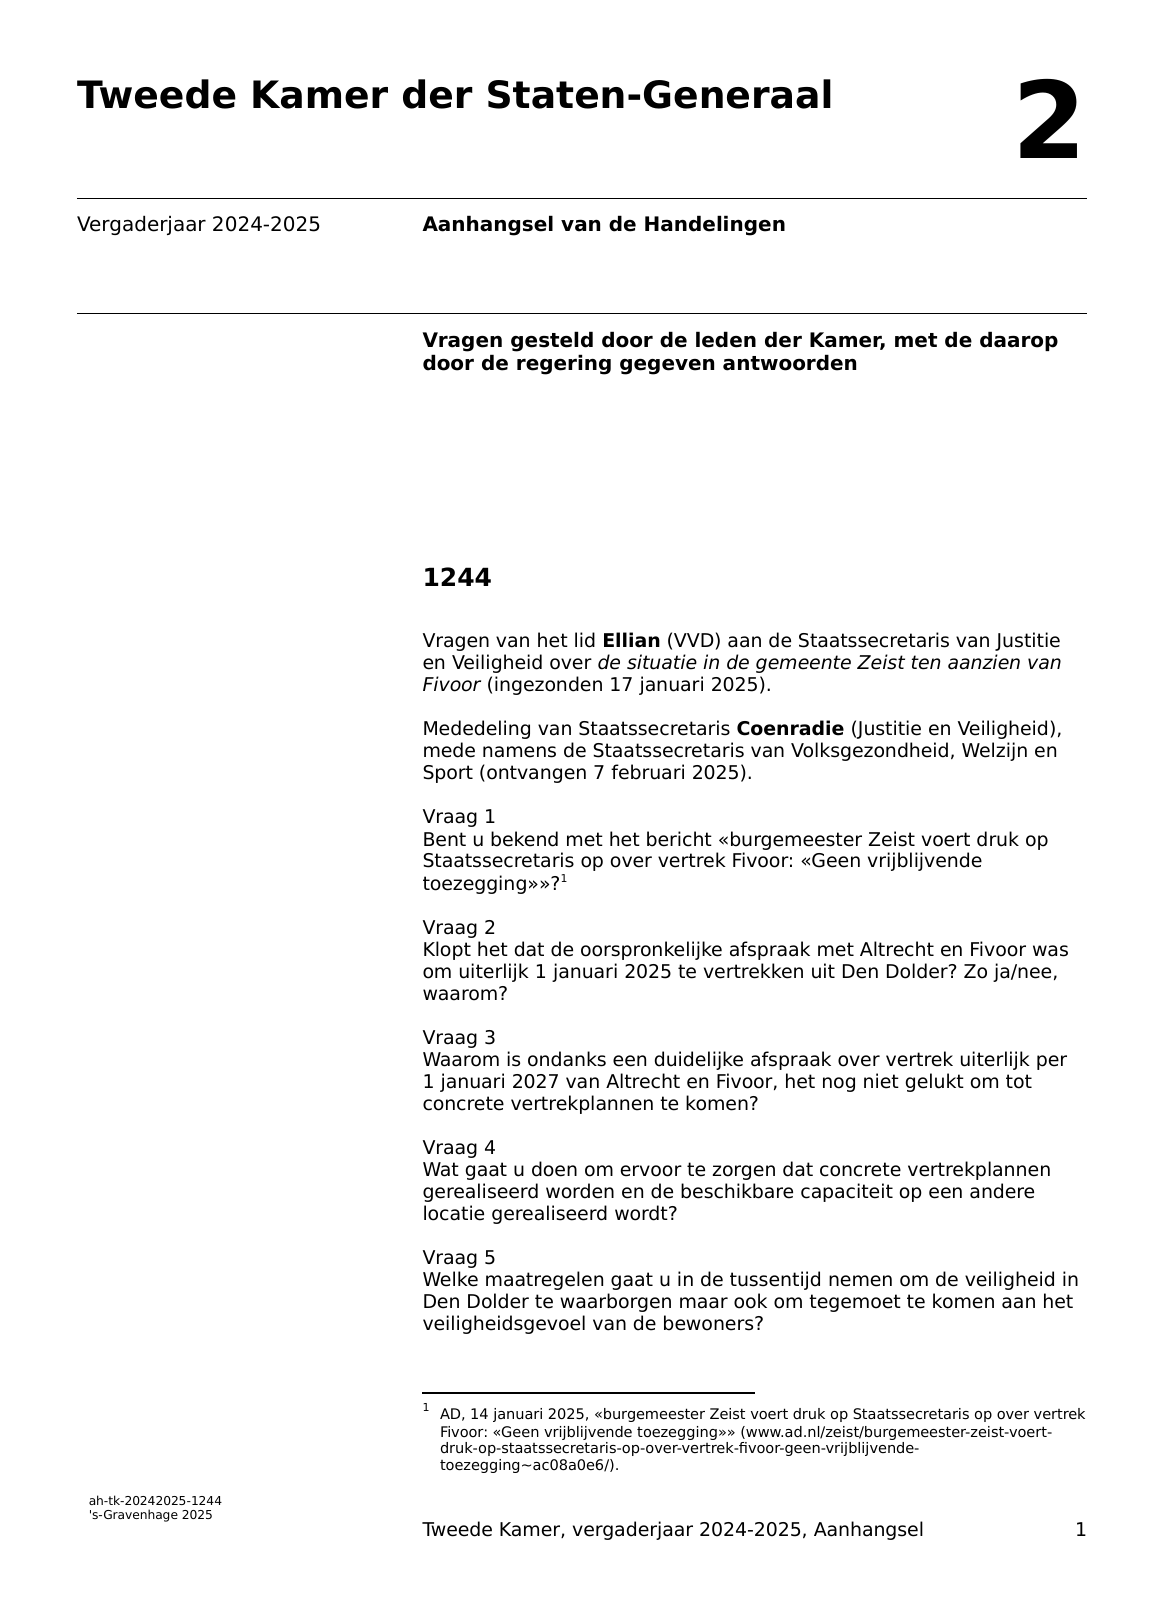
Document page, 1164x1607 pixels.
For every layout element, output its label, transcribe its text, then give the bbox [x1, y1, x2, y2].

table_cell Vragen gesteld door de leden der Kamer, met de daarop door de regering gegeven antwoorden [422, 314, 1087, 375]
text Welke maatregelen gaat u in de tussentijd nemen om de veiligheid in Den Dolder te waarborgen maar ook om tegemoet te komen aan het veiligheidsgevoel van de bewoners? [422, 1269, 1087, 1335]
text Mededeling van Staatssecretaris Coenradie (Justitie en Veiligheid), mede namens de Staatssecretaris van Volksgezondheid, Welzijn en Sport (ontvangen 7 februari 2025). [422, 718, 1087, 784]
table_cell Aanhangsel van de Handelingen [422, 199, 1087, 313]
text Vragen van het lid Ellian (VVD) aan de Staatssecretaris van Justitie en Veiligheid over de situatie in de gemeente Zeist ten aanzien van Fivoor (ingezonden 17 januari 2025). [422, 630, 1087, 696]
text Vraag 4 [422, 1137, 1087, 1159]
text 's-Gravenhage 2025 [88, 1508, 323, 1522]
text Bent u bekend met het bericht «burgemeester Zeist voert druk op Staatssecretaris op over vertrek Fivoor: «Geen vrijblijvende toezegging»»? [422, 828, 1087, 894]
table_header Tweede Kamer der Staten-Generaal [77, 59, 886, 198]
text Vraag 3 [422, 1027, 1087, 1049]
text 1244 [422, 563, 1087, 592]
text Vraag 1 [422, 806, 1087, 828]
text Wat gaat u doen om ervoor te zorgen dat concrete vertrekplannen gerealiseerd worden en de beschikbare capaciteit op een andere locatie gerealiseerd wordt? [422, 1159, 1087, 1225]
table_header 2 [886, 59, 1087, 198]
text Vraag 2 [422, 917, 1087, 938]
text Waarom is ondanks een duidelijke afspraak over vertrek uiterlijk per 1 januari 2027 van Altrecht en Fivoor, het nog niet gelukt om tot concrete vertrekplannen te komen? [422, 1049, 1087, 1114]
text Vraag 5 [422, 1247, 1087, 1269]
table_cell Vergaderjaar 2024-2025 [77, 199, 422, 313]
table_cell [77, 314, 422, 375]
text Klopt het dat de oorspronkelijke afspraak met Altrecht en Fivoor was om uiterlijk 1 januari 2025 te vertrekken uit Den Dolder? Zo ja/nee, waarom? [422, 938, 1087, 1004]
text AD, 14 januari 2025, «burgemeester Zeist voert druk op Staatssecretaris op over vertrek Fivoor: «Geen vrijblijvende toezegging»» (www.ad.nl/zeist/burgemeester-zeist-voert-druk-op-staatssecretaris-op-over-vertrek-fivoor-geen-vrijblijvende-toezegging~ac08a0e6/). [422, 1402, 1087, 1474]
text ah-tk-20242025-1244 [88, 1494, 323, 1508]
